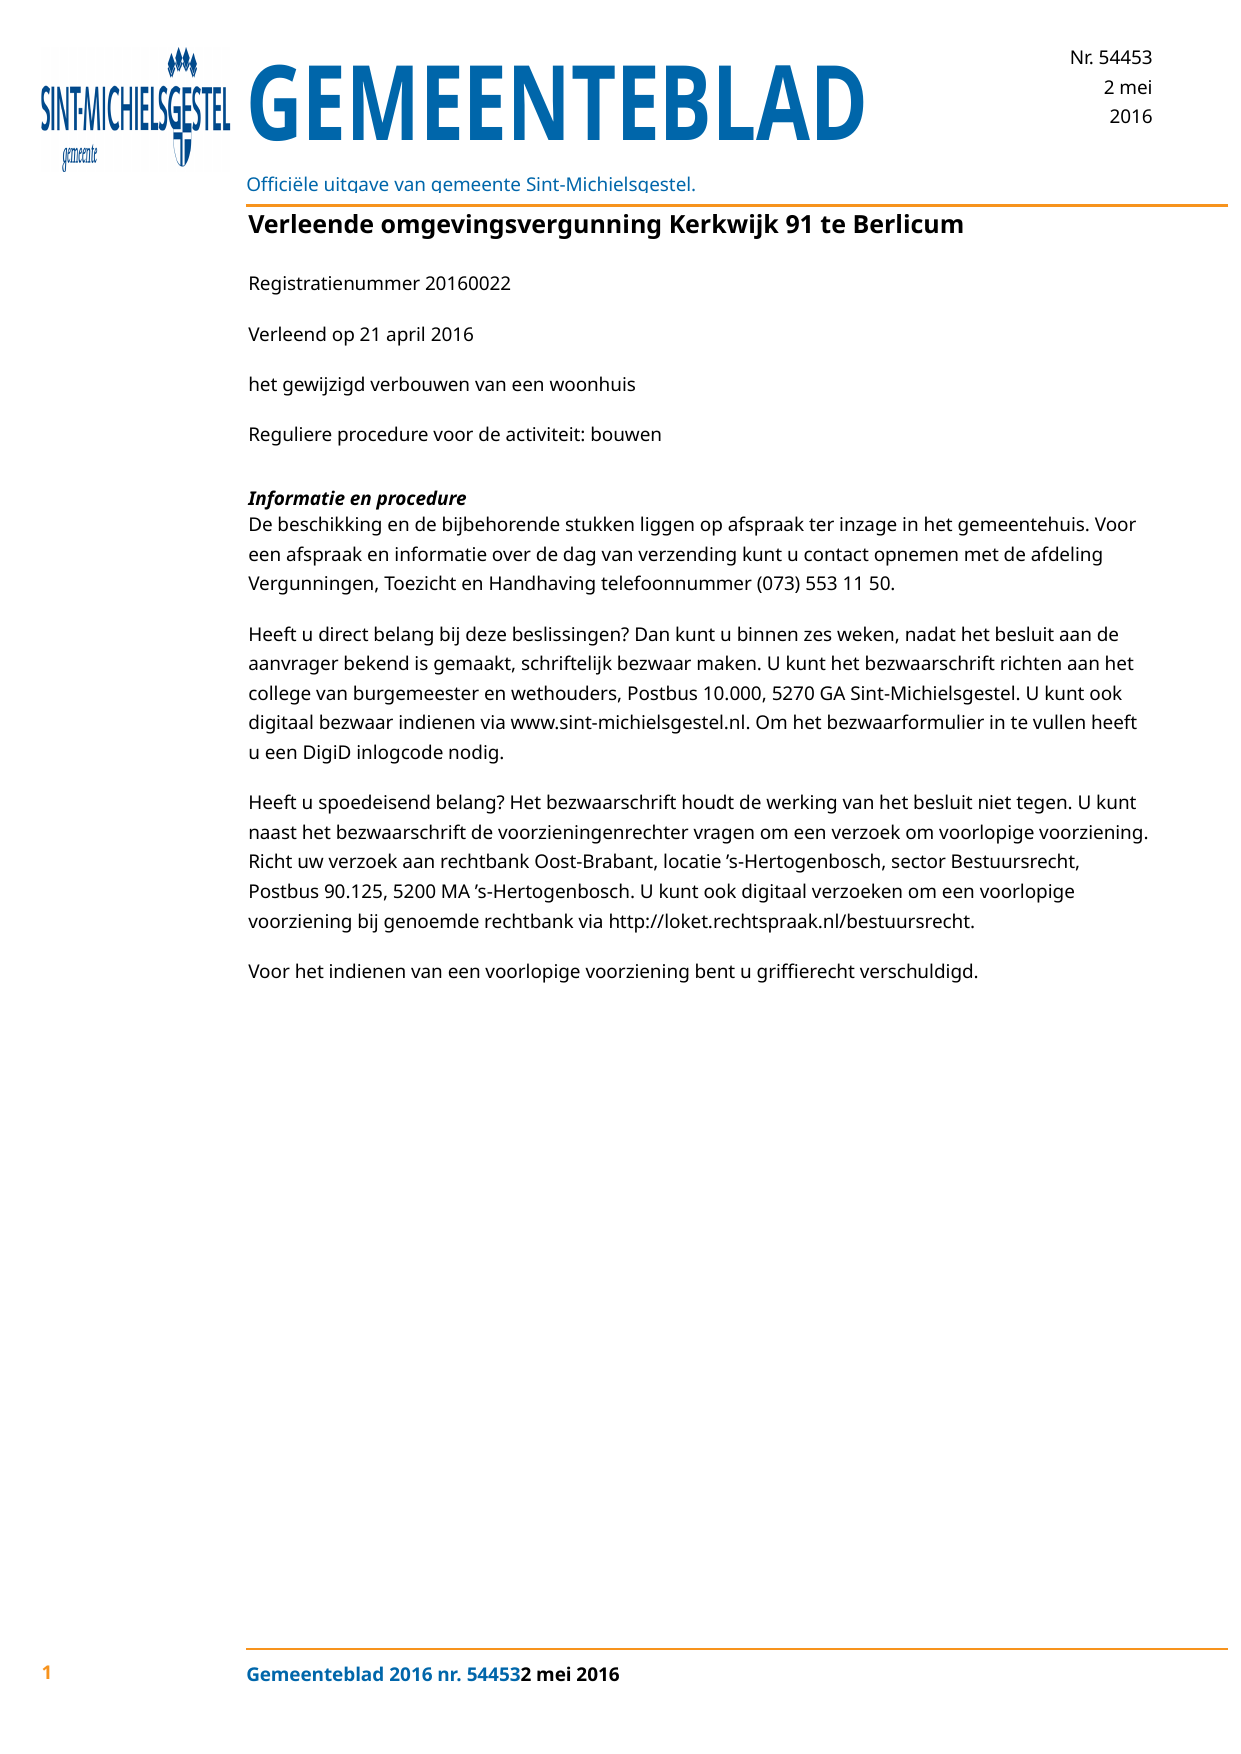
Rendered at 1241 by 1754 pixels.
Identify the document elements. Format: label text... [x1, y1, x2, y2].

text Registratienummer 20160022 [248, 270, 1152, 296]
text Heeft u spoedeisend belang? Het bezwaarschrift houdt de werking van het besluit niet tegen. U kunt naast het bezwaarschrift de voorzieningenrechter vragen om een verzoek om voorlopige voorziening. Richt uw verzoek aan rechtbank Oost-Brabant, locatie ’s-Hertogenbosch, sector Bestuursrecht, Postbus 90.125, 5200 MA ’s-Hertogenbosch. U kunt ook digitaal verzoeken om een voorlopige voorziening bij genoemde rechtbank via http://loket.rechtspraak.nl/bestuursrecht. [248, 789, 1152, 934]
text Reguliere procedure voor de activiteit: bouwen [248, 422, 1152, 447]
text Heeft u direct belang bij deze beslissingen? Dan kunt u binnen zes weken, nadat het besluit aan de aanvrager bekend is gemaakt, schriftelijk bezwaar maken. U kunt het bezwaarschrift richten aan het college van burgemeester en wethouders, Postbus 10.000, 5270 GA Sint-Michielsgestel. U kunt ook digitaal bezwaar indienen via www.sint-michielsgestel.nl. Om het bezwaarformulier in te vullen heeft u een DigiD inlogcode nodig. [248, 621, 1152, 765]
text De beschikking en de bijbehorende stukken liggen op afspraak ter inzage in het gemeentehuis. Voor een afspraak en informatie over de dag van verzending kunt u contact opnemen met de afdeling Vergunningen, Toezicht en Handhaving telefoonnummer (073) 553 11 50. [248, 511, 1152, 596]
text Voor het indienen van een voorlopige voorziening bent u griffierecht verschuldigd. [248, 958, 1152, 984]
text Verleende omgevingsvergunning Kerkwijk 91 te Berlicum [248, 207, 1152, 241]
text Informatie en procedure [248, 486, 1152, 511]
text het gewijzigd verbouwen van een woonhuis [248, 371, 1152, 397]
text Verleend op 21 april 2016 [248, 321, 1152, 346]
picture [41, 47, 231, 172]
